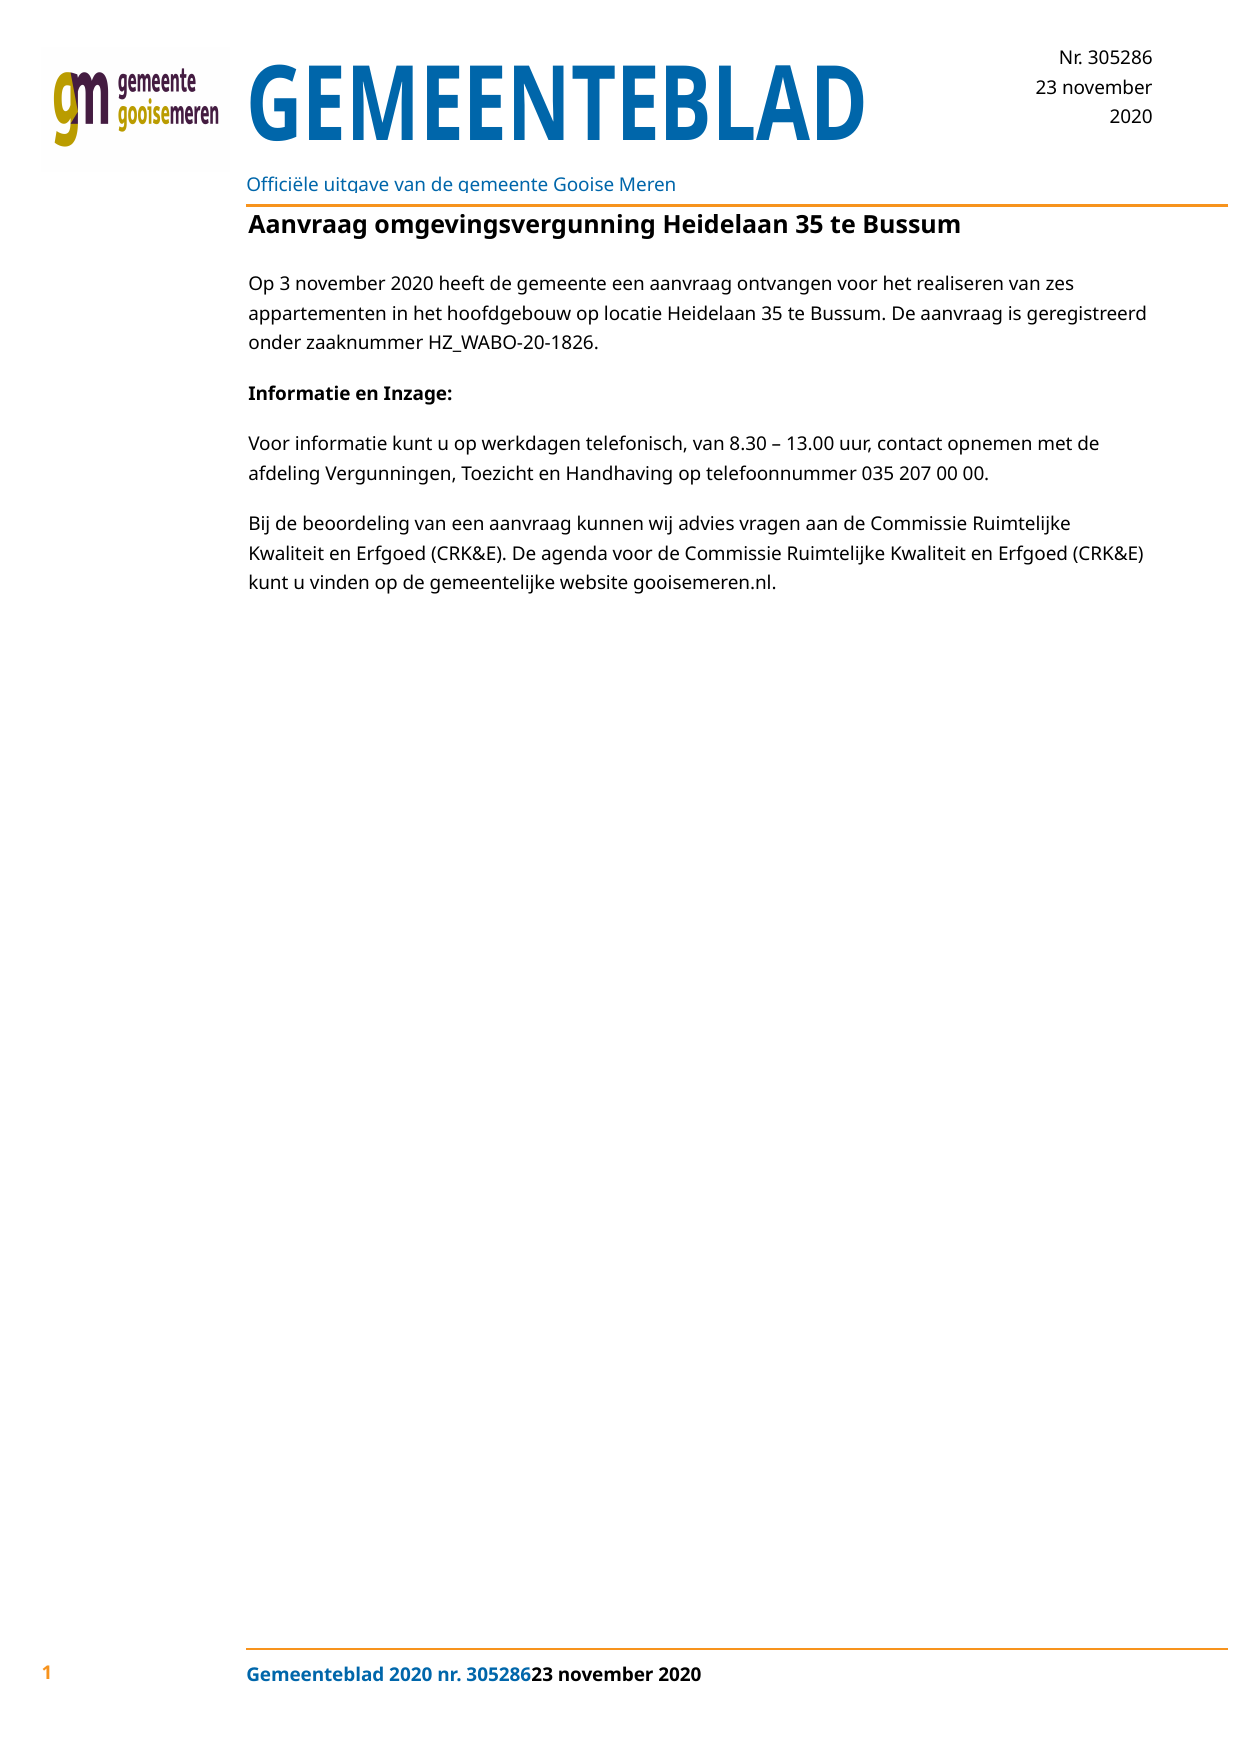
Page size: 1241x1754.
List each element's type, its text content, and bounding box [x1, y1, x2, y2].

text Op 3 november 2020 heeft de gemeente een aanvraag ontvangen voor het realiseren van zes appartementen in het hoofdgebouw op locatie Heidelaan 35 te Bussum. De aanvraag is geregistreerd onder zaaknummer HZ_WABO-20-1826. [248, 270, 1152, 355]
picture [41, 47, 231, 172]
text Voor informatie kunt u op werkdagen telefonisch, van 8.30 – 13.00 uur, contact opnemen met de afdeling Vergunningen, Toezicht en Handhaving op telefoonnummer 035 207 00 00. [248, 430, 1152, 486]
text Aanvraag omgevingsvergunning Heidelaan 35 te Bussum [248, 207, 1152, 241]
text Bij de beoordeling van een aanvraag kunnen wij advies vragen aan de Commissie Ruimtelijke Kwaliteit en Erfgoed (CRK&E). De agenda voor de Commissie Ruimtelijke Kwaliteit en Erfgoed (CRK&E) kunt u vinden op de gemeentelijke website gooisemeren.nl. [248, 510, 1152, 595]
text Informatie en Inzage: [248, 380, 1152, 406]
